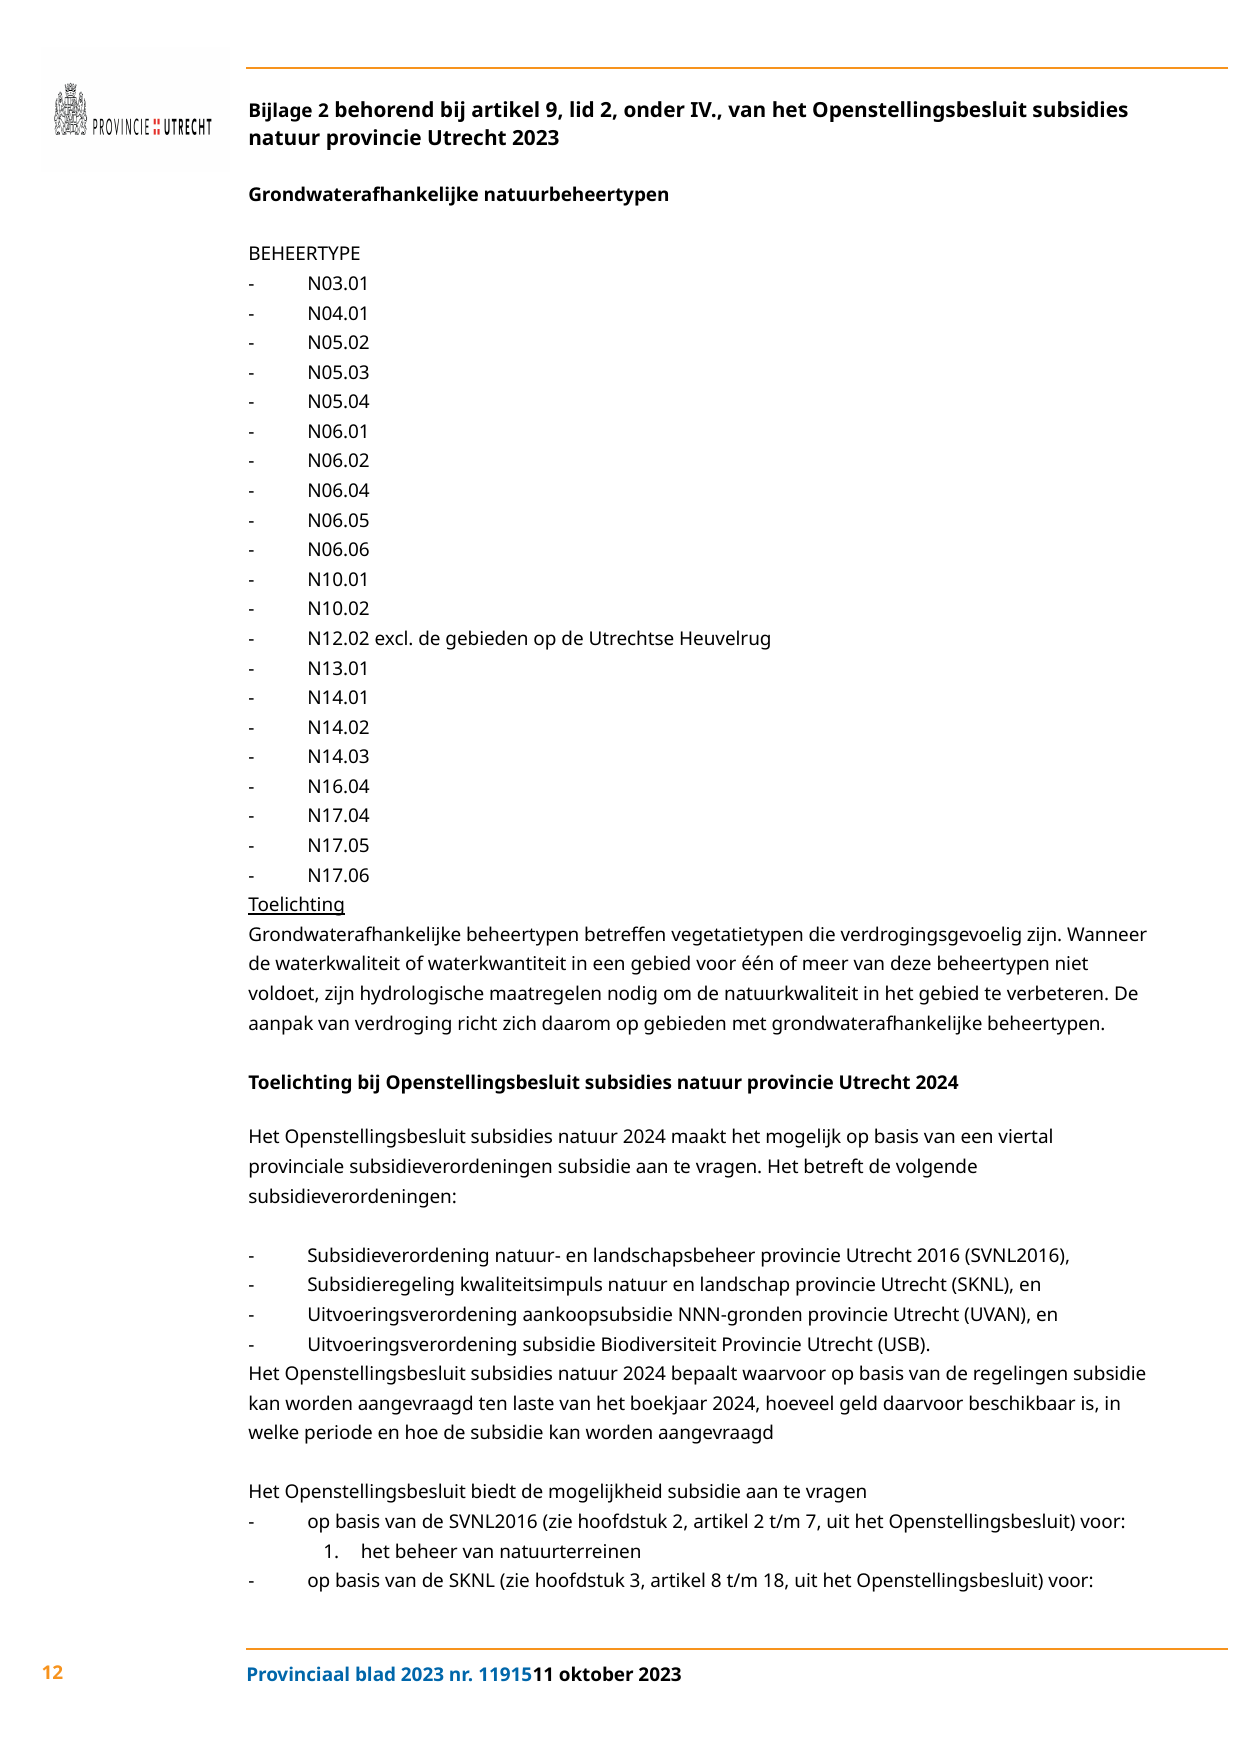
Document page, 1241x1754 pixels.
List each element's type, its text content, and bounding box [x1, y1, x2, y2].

list N06.04 [248, 477, 1152, 503]
text Het Openstellingsbesluit biedt de mogelijkheid subsidie aan te vragen [248, 1479, 1152, 1504]
text BEHEERTYPE [248, 241, 1152, 266]
list N06.02 [248, 448, 1152, 473]
text Het Openstellingsbesluit subsidies natuur 2024 bepaalt waarvoor op basis van de regelingen subsidie kan worden aangevraagd ten laste van het boekjaar 2024, hoeveel geld daarvoor beschikbaar is, in welke periode en hoe de subsidie kan worden aangevraagd [248, 1360, 1152, 1445]
list N05.02 [248, 329, 1152, 355]
list N05.04 [248, 388, 1152, 414]
list N16.04 [248, 773, 1152, 799]
list N13.01 [248, 655, 1152, 680]
list Subsidieverordening natuur- en landschapsbeheer provincie Utrecht 2016 (SVNL2016), [248, 1242, 1152, 1268]
text Toelichting [248, 891, 1152, 917]
list Uitvoeringsverordening subsidie Biodiversiteit Provincie Utrecht (USB). [248, 1331, 1152, 1357]
picture [41, 47, 231, 172]
list N10.02 [248, 596, 1152, 621]
list N06.01 [248, 418, 1152, 444]
list op basis van de SKNL (zie hoofdstuk 3, artikel 8 t/m 18, uit het Openstellingsbesluit) voor: [248, 1567, 1152, 1593]
list N10.01 [248, 566, 1152, 592]
text Bijlage 2 behorend bij artikel 9, lid 2, onder IV., van het Openstellingsbesluit subsidies natuur provincie Utrecht 2023 [248, 95, 1152, 152]
list N12.02 excl. de gebieden op de Utrechtse Heuvelrug [248, 625, 1152, 651]
list N14.02 [248, 714, 1152, 739]
list N04.01 [248, 300, 1152, 325]
list N06.05 [248, 507, 1152, 532]
text Toelichting bij Openstellingsbesluit subsidies natuur provincie Utrecht 2024 [248, 1069, 1152, 1094]
list N17.05 [248, 832, 1152, 858]
list Uitvoeringsverordening aankoopsubsidie NNN-gronden provincie Utrecht (UVAN), en [248, 1301, 1152, 1327]
list N14.01 [248, 684, 1152, 710]
list het beheer van natuurterreinen [323, 1538, 1152, 1564]
list N05.03 [248, 359, 1152, 384]
list Subsidieregeling kwaliteitsimpuls natuur en landschap provincie Utrecht (SKNL), en [248, 1272, 1152, 1297]
text Grondwaterafhankelijke beheertypen betreffen vegetatietypen die verdrogingsgevoelig zijn. Wanneer de waterkwaliteit of waterkwantiteit in een gebied voor één of meer van deze beheertypen niet voldoet, zijn hydrologische maatregelen nodig om de natuurkwaliteit in het gebied te verbeteren. De aanpak van verdroging richt zich daarom op gebieden met grondwaterafhankelijke beheertypen. [248, 921, 1152, 1035]
text Grondwaterafhankelijke natuurbeheertypen [248, 181, 1152, 207]
list N17.04 [248, 803, 1152, 828]
list N06.06 [248, 536, 1152, 562]
list N14.03 [248, 743, 1152, 769]
list N17.06 [248, 862, 1152, 887]
list N03.01 [248, 270, 1152, 296]
text Het Openstellingsbesluit subsidies natuur 2024 maakt het mogelijk op basis van een viertal provinciale subsidieverordeningen subsidie aan te vragen. Het betreft de volgende subsidieverordeningen: [248, 1124, 1152, 1209]
list op basis van de SVNL2016 (zie hoofdstuk 2, artikel 2 t/m 7, uit het Openstellingsbesluit) voor: [248, 1508, 1152, 1534]
